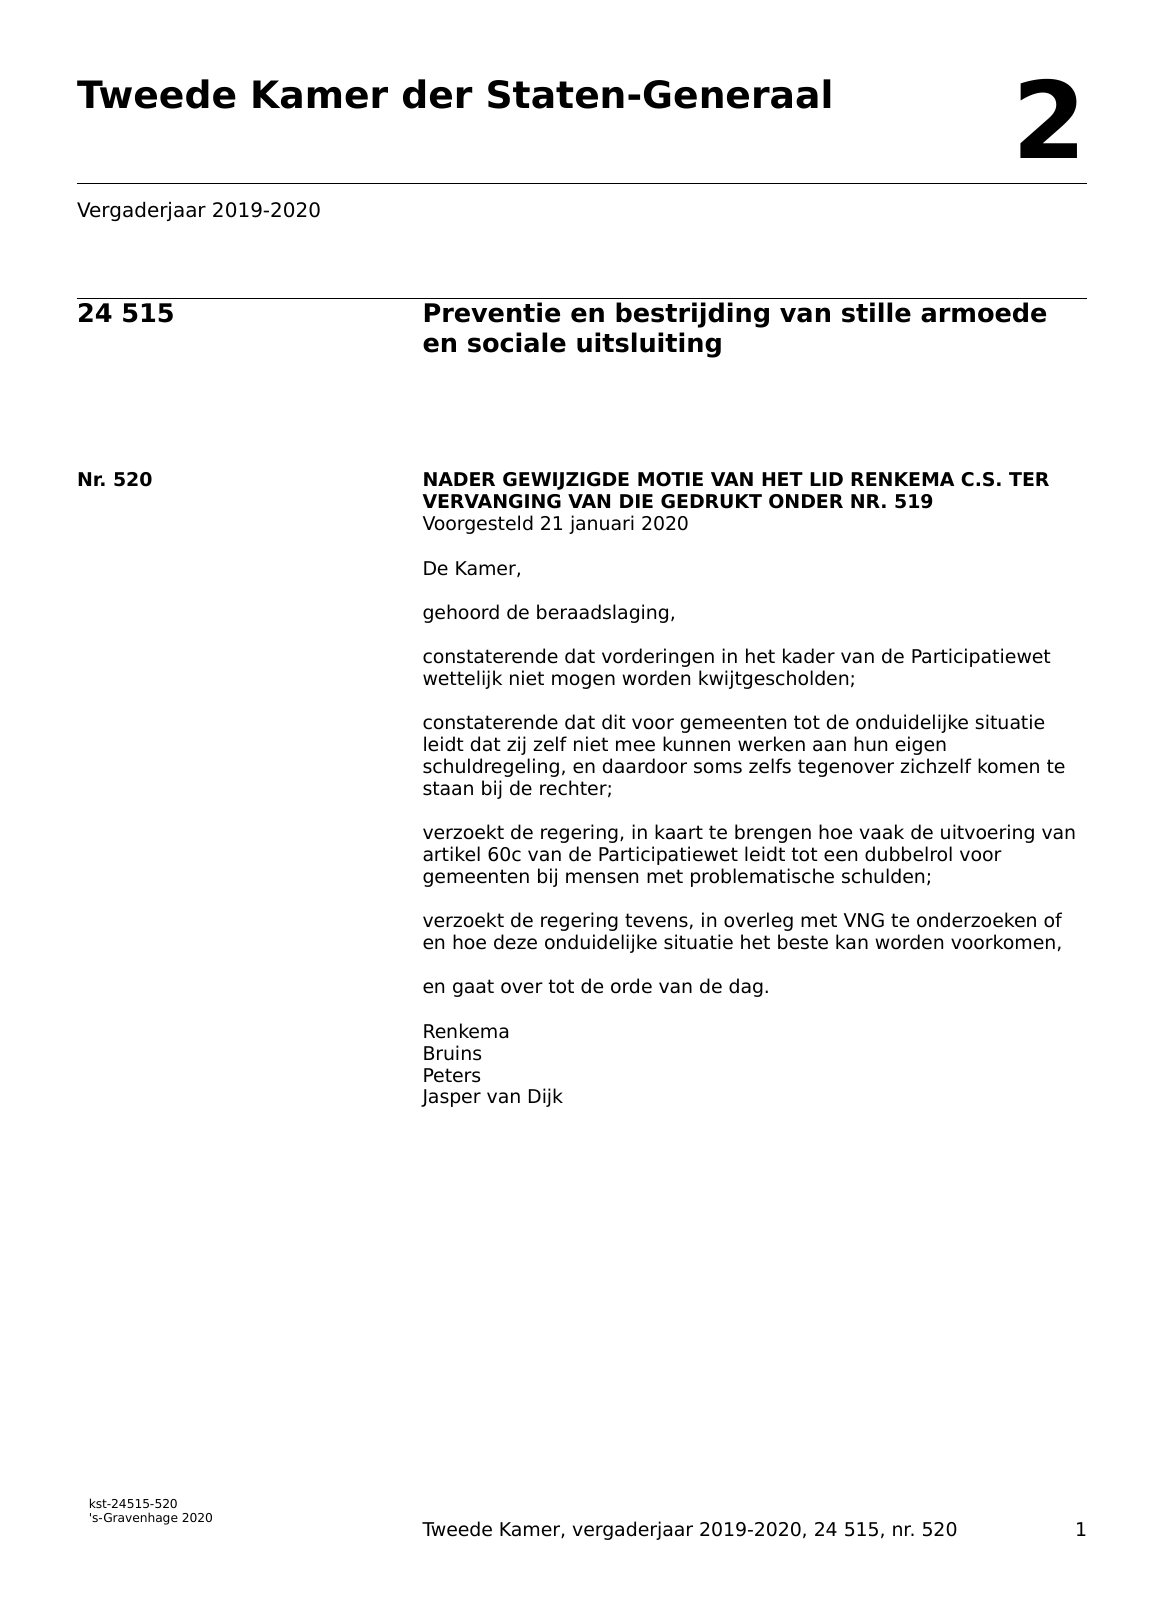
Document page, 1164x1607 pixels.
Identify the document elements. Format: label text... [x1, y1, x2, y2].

text Voorgesteld 21 januari 2020 [422, 513, 1087, 535]
table_header 2 [886, 59, 1087, 183]
table_cell Vergaderjaar 2019-2020 [77, 184, 1087, 298]
text Peters [422, 1064, 1087, 1086]
text Bruins [422, 1042, 1087, 1064]
text kst-24515-520 [88, 1497, 323, 1511]
text Jasper van Dijk [422, 1086, 1087, 1108]
text en gaat over tot de orde van de dag. [422, 976, 1087, 998]
subtitle 24 515 Preventie en bestrijding van stille armoede en sociale uitsluiting [77, 299, 1087, 358]
text constaterende dat vorderingen in het kader van de Participatiewet wettelijk niet mogen worden kwijtgescholden; [422, 646, 1087, 690]
text 's-Gravenhage 2020 [88, 1511, 323, 1525]
subtitle Nr. 520 NADER GEWIJZIGDE MOTIE VAN HET LID RENKEMA C.S. TER VERVANGING VAN DIE GEDRUKT ONDER NR. 519 [77, 469, 1087, 513]
text constaterende dat dit voor gemeenten tot de onduidelijke situatie leidt dat zij zelf niet mee kunnen werken aan hun eigen schuldregeling, en daardoor soms zelfs tegenover zichzelf komen te staan bij de rechter; [422, 712, 1087, 800]
text De Kamer, [422, 557, 1087, 579]
text gehoord de beraadslaging, [422, 602, 1087, 624]
text Renkema [422, 1021, 1087, 1042]
text verzoekt de regering tevens, in overleg met VNG te onderzoeken of en hoe deze onduidelijke situatie het beste kan worden voorkomen, [422, 910, 1087, 954]
table_header Tweede Kamer der Staten-Generaal [77, 59, 886, 183]
text verzoekt de regering, in kaart te brengen hoe vaak de uitvoering van artikel 60c van de Participatiewet leidt tot een dubbelrol voor gemeenten bij mensen met problematische schulden; [422, 822, 1087, 888]
